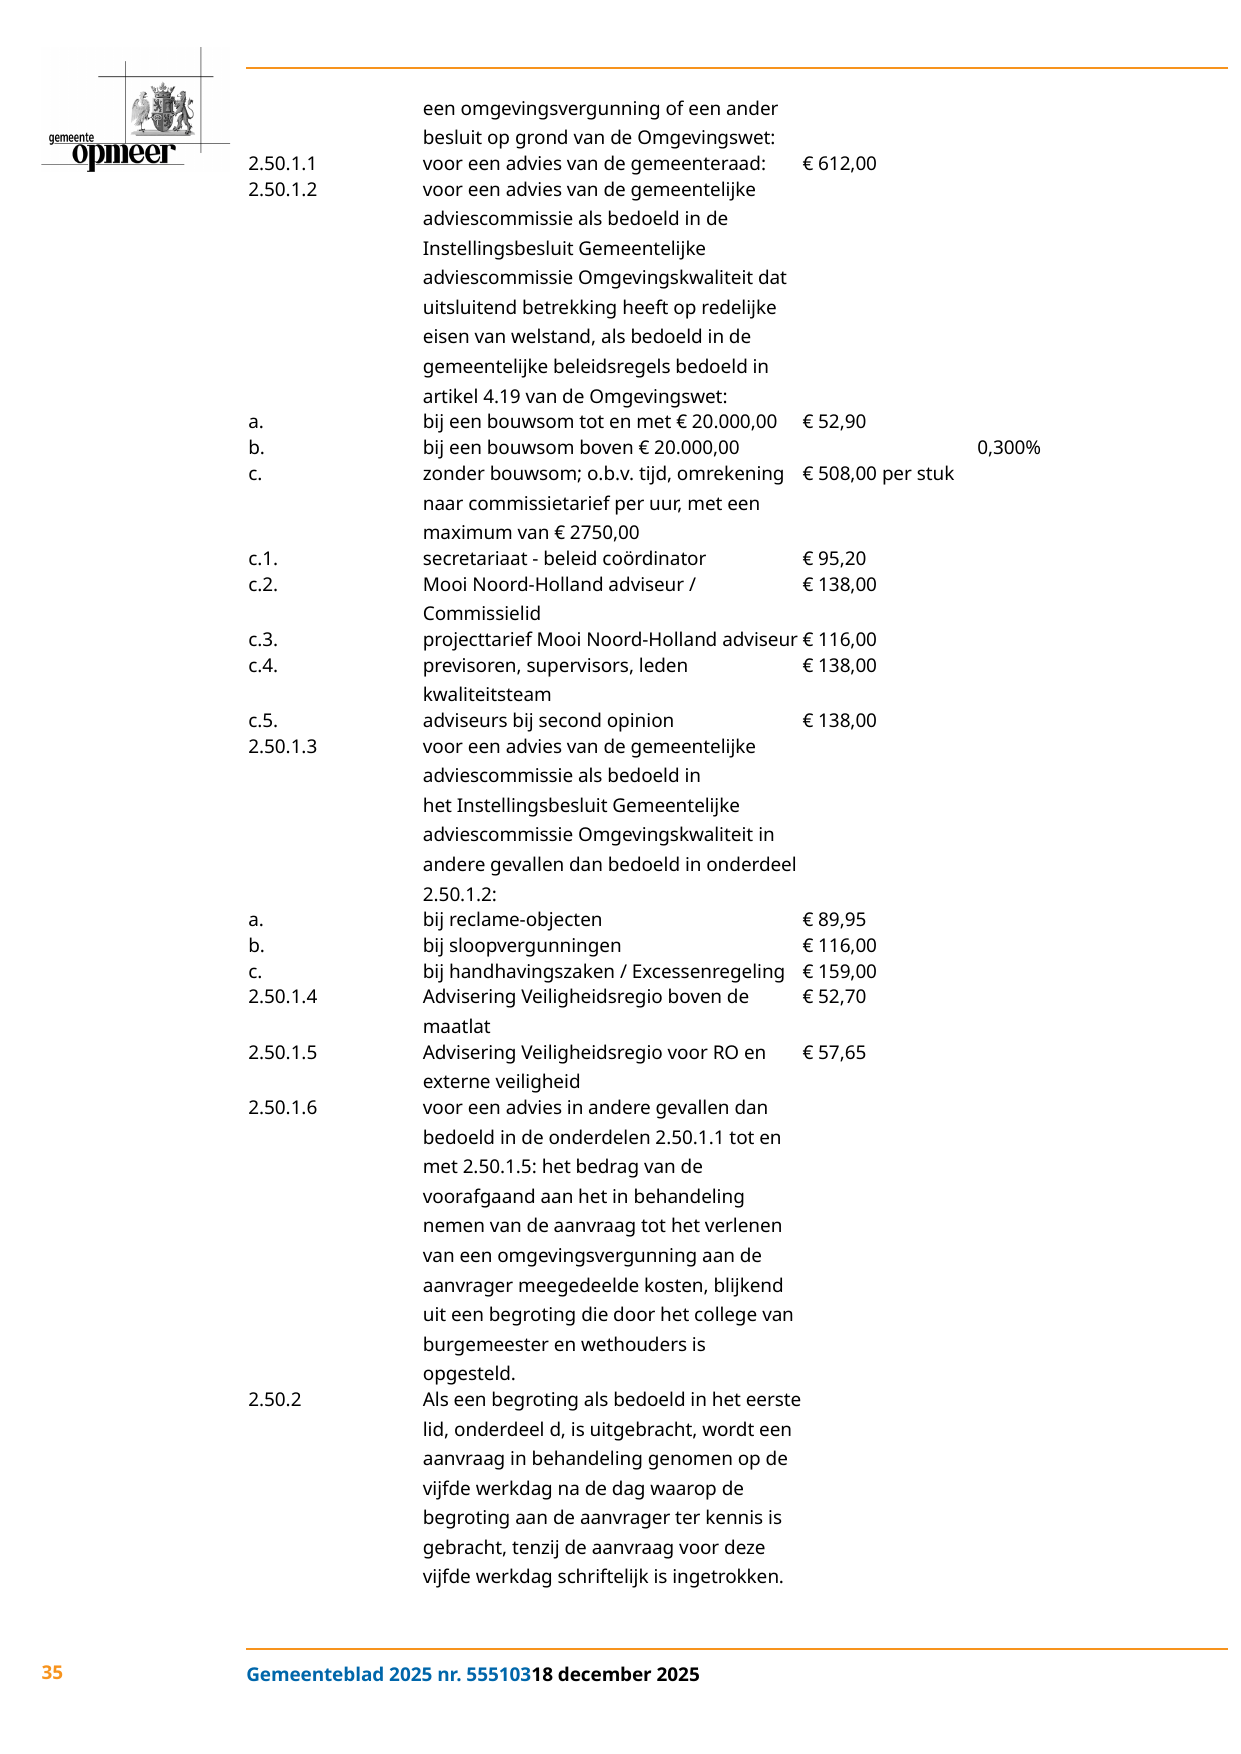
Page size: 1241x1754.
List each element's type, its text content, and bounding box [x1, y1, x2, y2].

table_cell 2.50.1.5 [248, 1039, 423, 1094]
table_cell projecttarief Mooi Noord-Holland adviseur [423, 626, 802, 652]
table_cell € 57,65 [802, 1039, 977, 1094]
table_cell Als een begroting als bedoeld in het eerste lid, onderdeel d, is uitgebracht, wordt een aanvraag in behandeling genomen op de vijfde werkdag na de dag waarop de begroting aan de aanvrager ter kennis is gebracht, tenzij de aanvraag voor deze vijfde werkdag schriftelijk is ingetrokken. [423, 1386, 802, 1589]
table_cell voor een advies van de gemeentelijke adviescommissie als bedoeld in het Instellingsbesluit Gemeentelijke adviescommissie Omgevingskwaliteit in andere gevallen dan bedoeld in onderdeel 2.50.1.2: [423, 733, 802, 906]
table_cell 2.50.2 [248, 1386, 423, 1589]
table_cell [802, 95, 977, 150]
table_cell c. [248, 958, 423, 984]
table_cell [248, 95, 423, 150]
table_cell [977, 626, 1152, 652]
table_cell € 138,00 [802, 707, 977, 733]
table_cell Mooi Noord-Holland adviseur / Commissielid [423, 571, 802, 626]
table_cell € 52,90 [802, 409, 977, 434]
table_cell [977, 906, 1152, 932]
picture [41, 47, 231, 172]
table_cell zonder bouwsom; o.b.v. tijd, omrekening naar commissietarief per uur, met een maximum van € 2750,00 [423, 460, 802, 545]
table_cell € 508,00 per stuk [802, 460, 977, 545]
table_cell bij reclame-objecten [423, 906, 802, 932]
table_cell [977, 460, 1152, 545]
table_cell c.4. [248, 652, 423, 707]
table_cell [802, 434, 977, 460]
table_cell a. [248, 409, 423, 434]
table_cell [977, 1094, 1152, 1386]
table_cell € 89,95 [802, 906, 977, 932]
table_cell Advisering Veiligheidsregio boven de maatlat [423, 984, 802, 1039]
table_cell [977, 409, 1152, 434]
table_cell € 52,70 [802, 984, 977, 1039]
table_cell [977, 932, 1152, 958]
table_cell b. [248, 434, 423, 460]
table_cell [802, 176, 977, 409]
table_cell c. [248, 460, 423, 545]
table_cell [977, 1039, 1152, 1094]
table_cell previsoren, supervisors, leden kwaliteitsteam [423, 652, 802, 707]
table_cell € 116,00 [802, 626, 977, 652]
table_cell € 138,00 [802, 652, 977, 707]
table_cell 2.50.1.3 [248, 733, 423, 906]
table_cell [977, 652, 1152, 707]
table_cell [977, 707, 1152, 733]
table_cell [802, 1386, 977, 1589]
table_cell [977, 733, 1152, 906]
table_cell [977, 571, 1152, 626]
table_cell [977, 545, 1152, 571]
table_cell secretariaat - beleid coördinator [423, 545, 802, 571]
table_cell c.1. [248, 545, 423, 571]
table_cell 2.50.1.6 [248, 1094, 423, 1386]
table_cell c.2. [248, 571, 423, 626]
table_cell € 138,00 [802, 571, 977, 626]
table_cell [977, 150, 1152, 176]
table_cell € 95,20 [802, 545, 977, 571]
table_cell a. [248, 906, 423, 932]
table_cell voor een advies in andere gevallen dan bedoeld in de onderdelen 2.50.1.1 tot en met 2.50.1.5: het bedrag van de voorafgaand aan het in behandeling nemen van de aanvraag tot het verlenen van een omgevingsvergunning aan de aanvrager meegedeelde kosten, blijkend uit een begroting die door het college van burgemeester en wethouders is opgesteld. [423, 1094, 802, 1386]
table_cell bij sloopvergunningen [423, 932, 802, 958]
table_cell voor een advies van de gemeentelijke adviescommissie als bedoeld in de Instellingsbesluit Gemeentelijke adviescommissie Omgevingskwaliteit dat uitsluitend betrekking heeft op redelijke eisen van welstand, als bedoeld in de gemeentelijke beleidsregels bedoeld in artikel 4.19 van de Omgevingswet: [423, 176, 802, 409]
table_cell [977, 176, 1152, 409]
table_cell [802, 1094, 977, 1386]
table_cell [802, 733, 977, 906]
table_cell 2.50.1.4 [248, 984, 423, 1039]
table_cell Advisering Veiligheidsregio voor RO en externe veiligheid [423, 1039, 802, 1094]
table_cell 0,300% [977, 434, 1152, 460]
table_cell [977, 984, 1152, 1039]
table_cell bij handhavingszaken / Excessenregeling [423, 958, 802, 984]
table_cell [977, 95, 1152, 150]
table_cell c.3. [248, 626, 423, 652]
table_cell [977, 958, 1152, 984]
table_cell [977, 1386, 1152, 1589]
table_cell bij een bouwsom boven € 20.000,00 [423, 434, 802, 460]
table_cell c.5. [248, 707, 423, 733]
table_cell een omgevingsvergunning of een ander besluit op grond van de Omgevingswet: [423, 95, 802, 150]
table_cell voor een advies van de gemeenteraad: [423, 150, 802, 176]
table_cell b. [248, 932, 423, 958]
table_cell € 159,00 [802, 958, 977, 984]
table_cell bij een bouwsom tot en met € 20.000,00 [423, 409, 802, 434]
table_cell adviseurs bij second opinion [423, 707, 802, 733]
table_cell € 612,00 [802, 150, 977, 176]
table_cell 2.50.1.2 [248, 176, 423, 409]
table_cell € 116,00 [802, 932, 977, 958]
table_cell 2.50.1.1 [248, 150, 423, 176]
